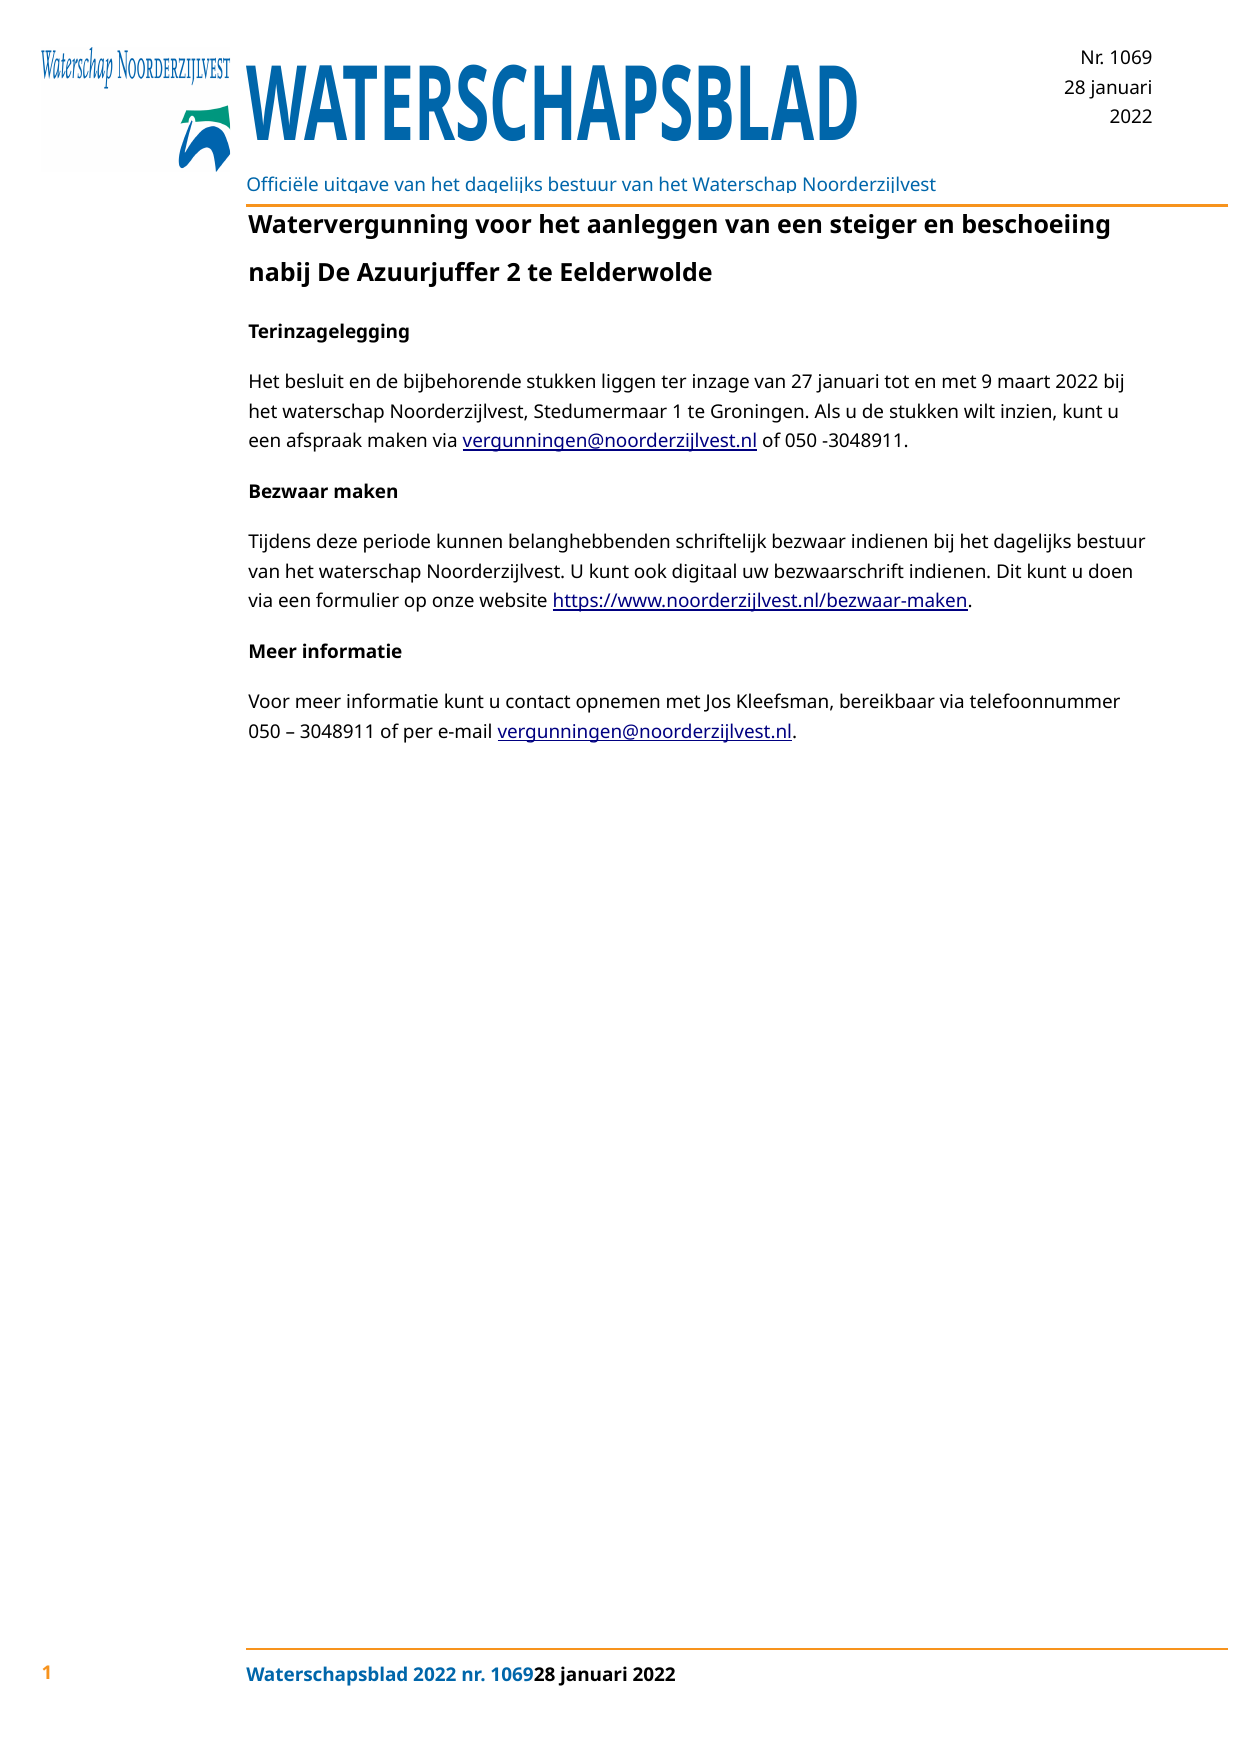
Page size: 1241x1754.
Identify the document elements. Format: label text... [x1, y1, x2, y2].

picture [41, 47, 231, 172]
text Meer informatie [248, 638, 1152, 664]
text Tijdens deze periode kunnen belanghebbenden schriftelijk bezwaar indienen bij het dagelijks bestuur van het waterschap Noorderzijlvest. U kunt ook digitaal uw bezwaarschrift indienen. Dit kunt u doen via een formulier op onze website https://www.noorderzijlvest.nl/bezwaar-maken. [248, 528, 1152, 613]
text Voor meer informatie kunt u contact opnemen met Jos Kleefsman, bereikbaar via telefoonnummer 050 – 3048911 of per e-mail vergunningen@noorderzijlvest.nl. [248, 688, 1152, 744]
text Watervergunning voor het aanleggen van een steiger en beschoeiing nabij De Azuurjuffer 2 te Eelderwolde [248, 207, 1152, 288]
text Het besluit en de bijbehorende stukken liggen ter inzage van 27 januari tot en met 9 maart 2022 bij het waterschap Noorderzijlvest, Stedumermaar 1 te Groningen. Als u de stukken wilt inzien, kunt u een afspraak maken via vergunningen@noorderzijlvest.nl of 050 -3048911. [248, 368, 1152, 453]
text Terinzagelegging [248, 318, 1152, 344]
text Bezwaar maken [248, 478, 1152, 504]
